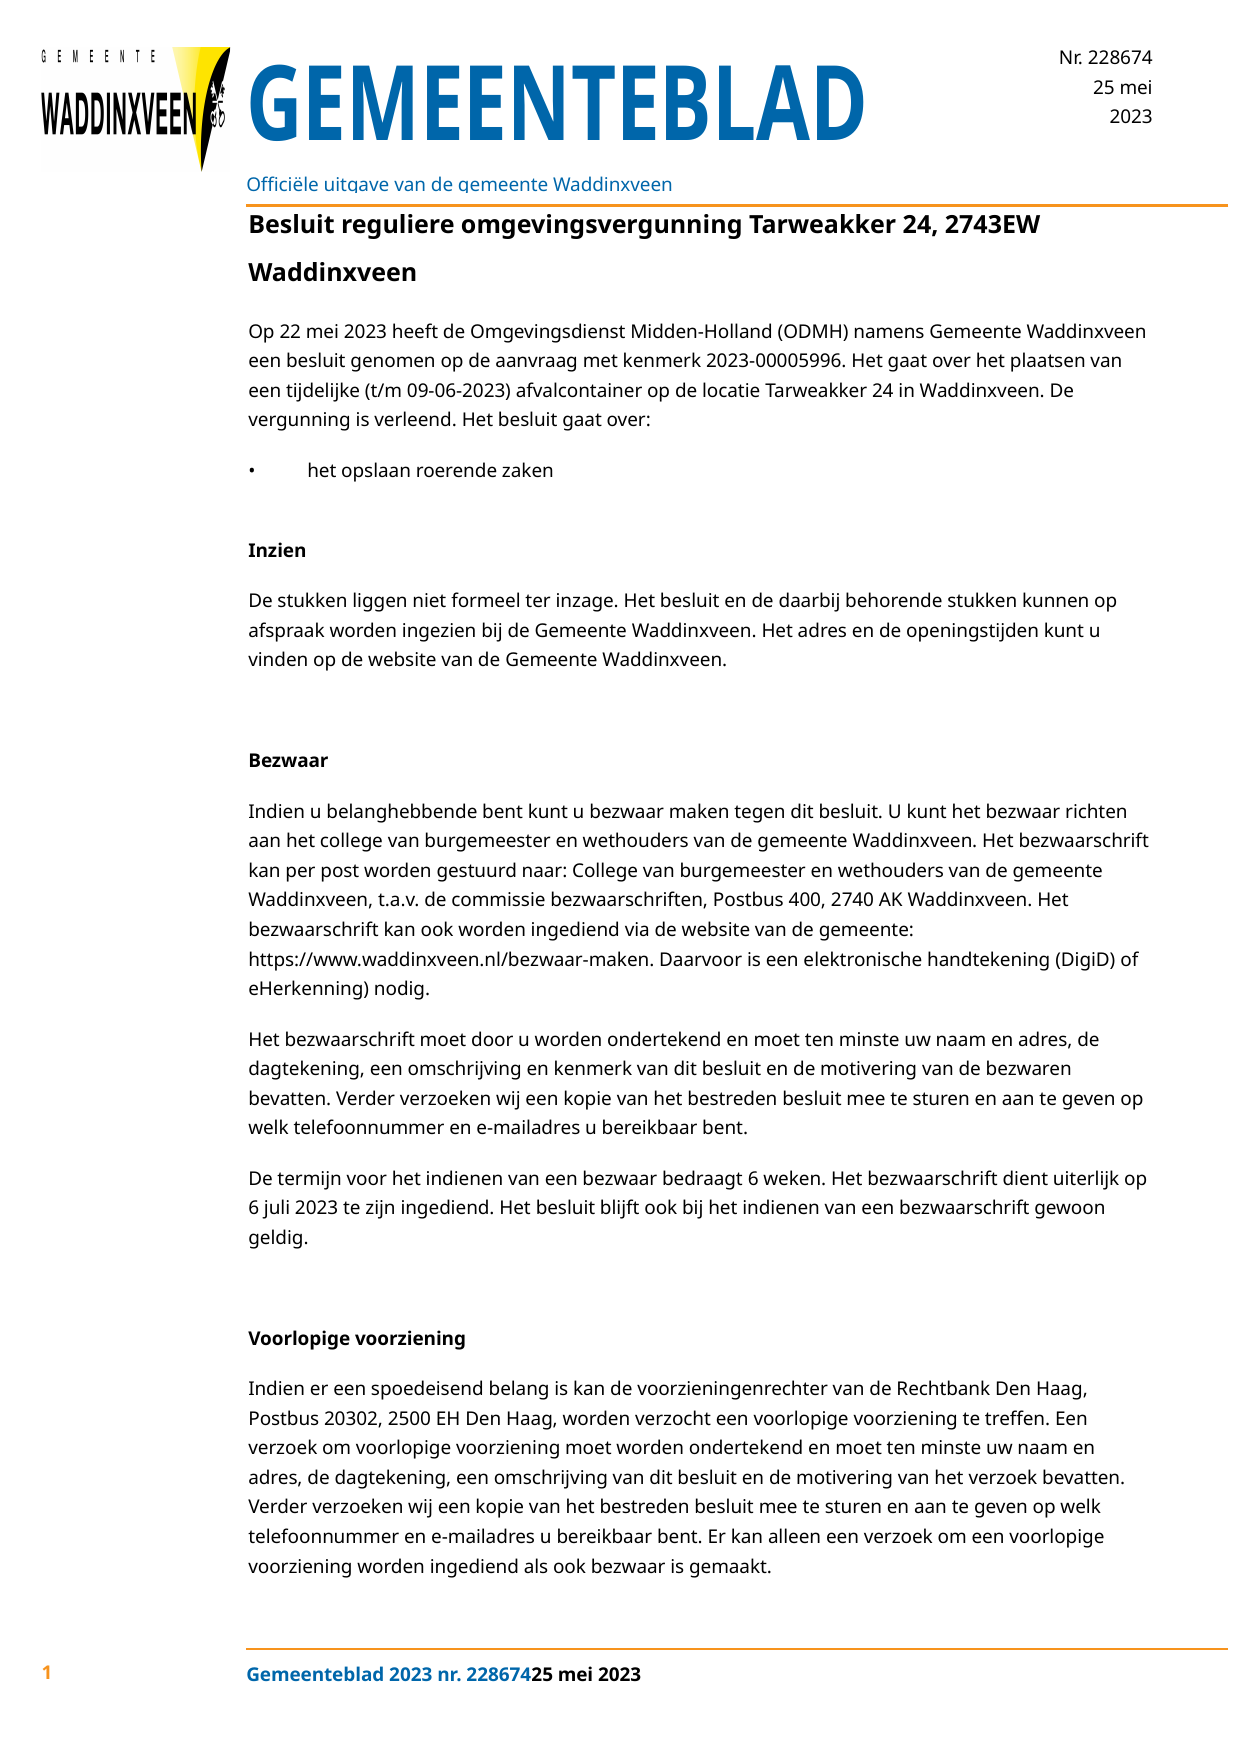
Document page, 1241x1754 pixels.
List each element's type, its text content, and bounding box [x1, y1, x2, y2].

picture [41, 47, 231, 172]
text Voorlopige voorziening [248, 1325, 1152, 1351]
text Indien er een spoedeisend belang is kan de voorzieningenrechter van de Rechtbank Den Haag, Postbus 20302, 2500 EH Den Haag, worden verzocht een voorlopige voorziening te treffen. Een verzoek om voorlopige voorziening moet worden ondertekend en moet ten minste uw naam en adres, de dagtekening, een omschrijving van dit besluit en de motivering van het verzoek bevatten. Verder verzoeken wij een kopie van het bestreden besluit mee te sturen en aan te geven op welk telefoonnummer en e-mailadres u bereikbaar bent. Er kan alleen een verzoek om een voorlopige voorziening worden ingediend als ook bezwaar is gemaakt. [248, 1375, 1152, 1579]
text Bezwaar [248, 747, 1152, 773]
list het opslaan roerende zaken [248, 457, 1152, 483]
text De stukken liggen niet formeel ter inzage. Het besluit en de daarbij behorende stukken kunnen op afspraak worden ingezien bij de Gemeente Waddinxveen. Het adres en de openingstijden kunt u vinden op de website van de Gemeente Waddinxveen. [248, 587, 1152, 672]
text Het bezwaarschrift moet door u worden ondertekend en moet ten minste uw naam en adres, de dagtekening, een omschrijving en kenmerk van dit besluit en de motivering van de bezwaren bevatten. Verder verzoeken wij een kopie van het bestreden besluit mee te sturen en aan te geven op welk telefoonnummer en e-mailadres u bereikbaar bent. [248, 1026, 1152, 1140]
text Besluit reguliere omgevingsvergunning Tarweakker 24, 2743EW Waddinxveen [248, 207, 1152, 288]
text Indien u belanghebbende bent kunt u bezwaar maken tegen dit besluit. U kunt het bezwaar richten aan het college van burgemeester en wethouders van de gemeente Waddinxveen. Het bezwaarschrift kan per post worden gestuurd naar: College van burgemeester en wethouders van de gemeente Waddinxveen, t.a.v. de commissie bezwaarschriften, Postbus 400, 2740 AK Waddinxveen. Het bezwaarschrift kan ook worden ingediend via de website van de gemeente: https://www.waddinxveen.nl/bezwaar-maken. Daarvoor is een elektronische handtekening (DigiD) of eHerkenning) nodig. [248, 798, 1152, 1001]
text Op 22 mei 2023 heeft de Omgevingsdienst Midden-Holland (ODMH) namens Gemeente Waddinxveen een besluit genomen op de aanvraag met kenmerk 2023-00005996. Het gaat over het plaatsen van een tijdelijke (t/m 09-06-2023) afvalcontainer op de locatie Tarweakker 24 in Waddinxveen. De vergunning is verleend. Het besluit gaat over: [248, 318, 1152, 432]
text De termijn voor het indienen van een bezwaar bedraagt 6 weken. Het bezwaarschrift dient uiterlijk op 6 juli 2023 te zijn ingediend. Het besluit blijft ook bij het indienen van een bezwaarschrift gewoon geldig. [248, 1165, 1152, 1250]
text Inzien [248, 537, 1152, 563]
